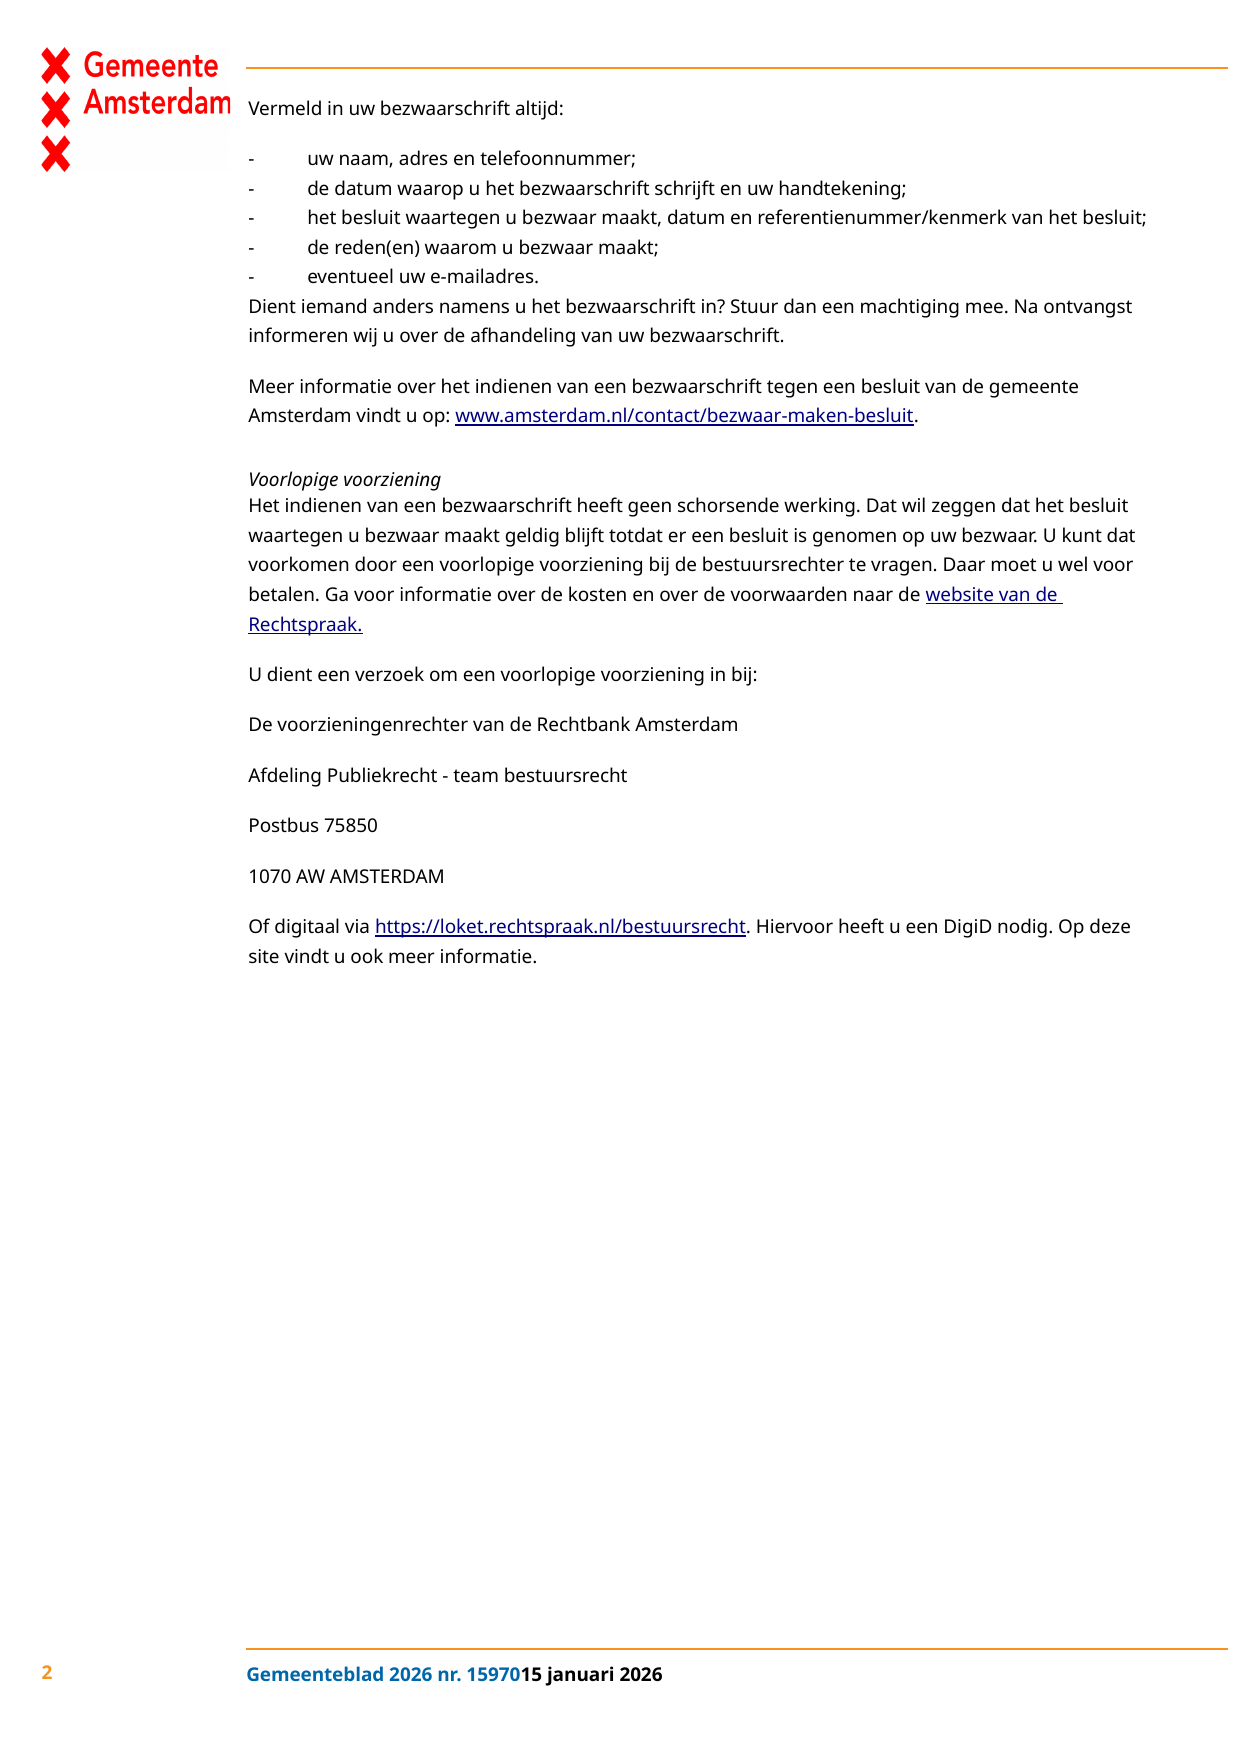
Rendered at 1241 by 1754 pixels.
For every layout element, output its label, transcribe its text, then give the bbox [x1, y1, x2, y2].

list eventueel uw e-mailadres. [248, 263, 1152, 289]
picture [41, 47, 231, 172]
text Het indienen van een bezwaarschrift heeft geen schorsende werking. Dat wil zeggen dat het besluit waartegen u bezwaar maakt geldig blijft totdat er een besluit is genomen op uw bezwaar. U kunt dat voorkomen door een voorlopige voorziening bij de bestuursrechter te vragen. Daar moet u wel voor betalen. Ga voor informatie over de kosten en over de voorwaarden naar de website van de Rechtspraak. [248, 492, 1152, 636]
text Vermeld in uw bezwaarschrift altijd: [248, 95, 1152, 121]
text Dient iemand anders namens u het bezwaarschrift in? Stuur dan een machtiging mee. Na ontvangst informeren wij u over de afhandeling van uw bezwaarschrift. [248, 293, 1152, 348]
text 1070 AW AMSTERDAM [248, 863, 1152, 888]
list het besluit waartegen u bezwaar maakt, datum en referentienummer/kenmerk van het besluit; [248, 204, 1152, 230]
list de datum waarop u het bezwaarschrift schrijft en uw handtekening; [248, 175, 1152, 201]
text Postbus 75850 [248, 812, 1152, 838]
text Meer informatie over het indienen van een bezwaarschrift tegen een besluit van de gemeente Amsterdam vindt u op: www.amsterdam.nl/contact/bezwaar-maken-besluit. [248, 373, 1152, 428]
text Voorlopige voorziening [248, 467, 1152, 492]
list de reden(en) waarom u bezwaar maakt; [248, 234, 1152, 260]
text De voorzieningenrechter van de Rechtbank Amsterdam [248, 712, 1152, 737]
text Of digitaal via https://loket.rechtspraak.nl/bestuursrecht. Hiervoor heeft u een DigiD nodig. Op deze site vindt u ook meer informatie. [248, 913, 1152, 968]
list uw naam, adres en telefoonnummer; [248, 145, 1152, 171]
text U dient een verzoek om een voorlopige voorziening in bij: [248, 661, 1152, 687]
text Afdeling Publiekrecht - team bestuursrecht [248, 762, 1152, 788]
